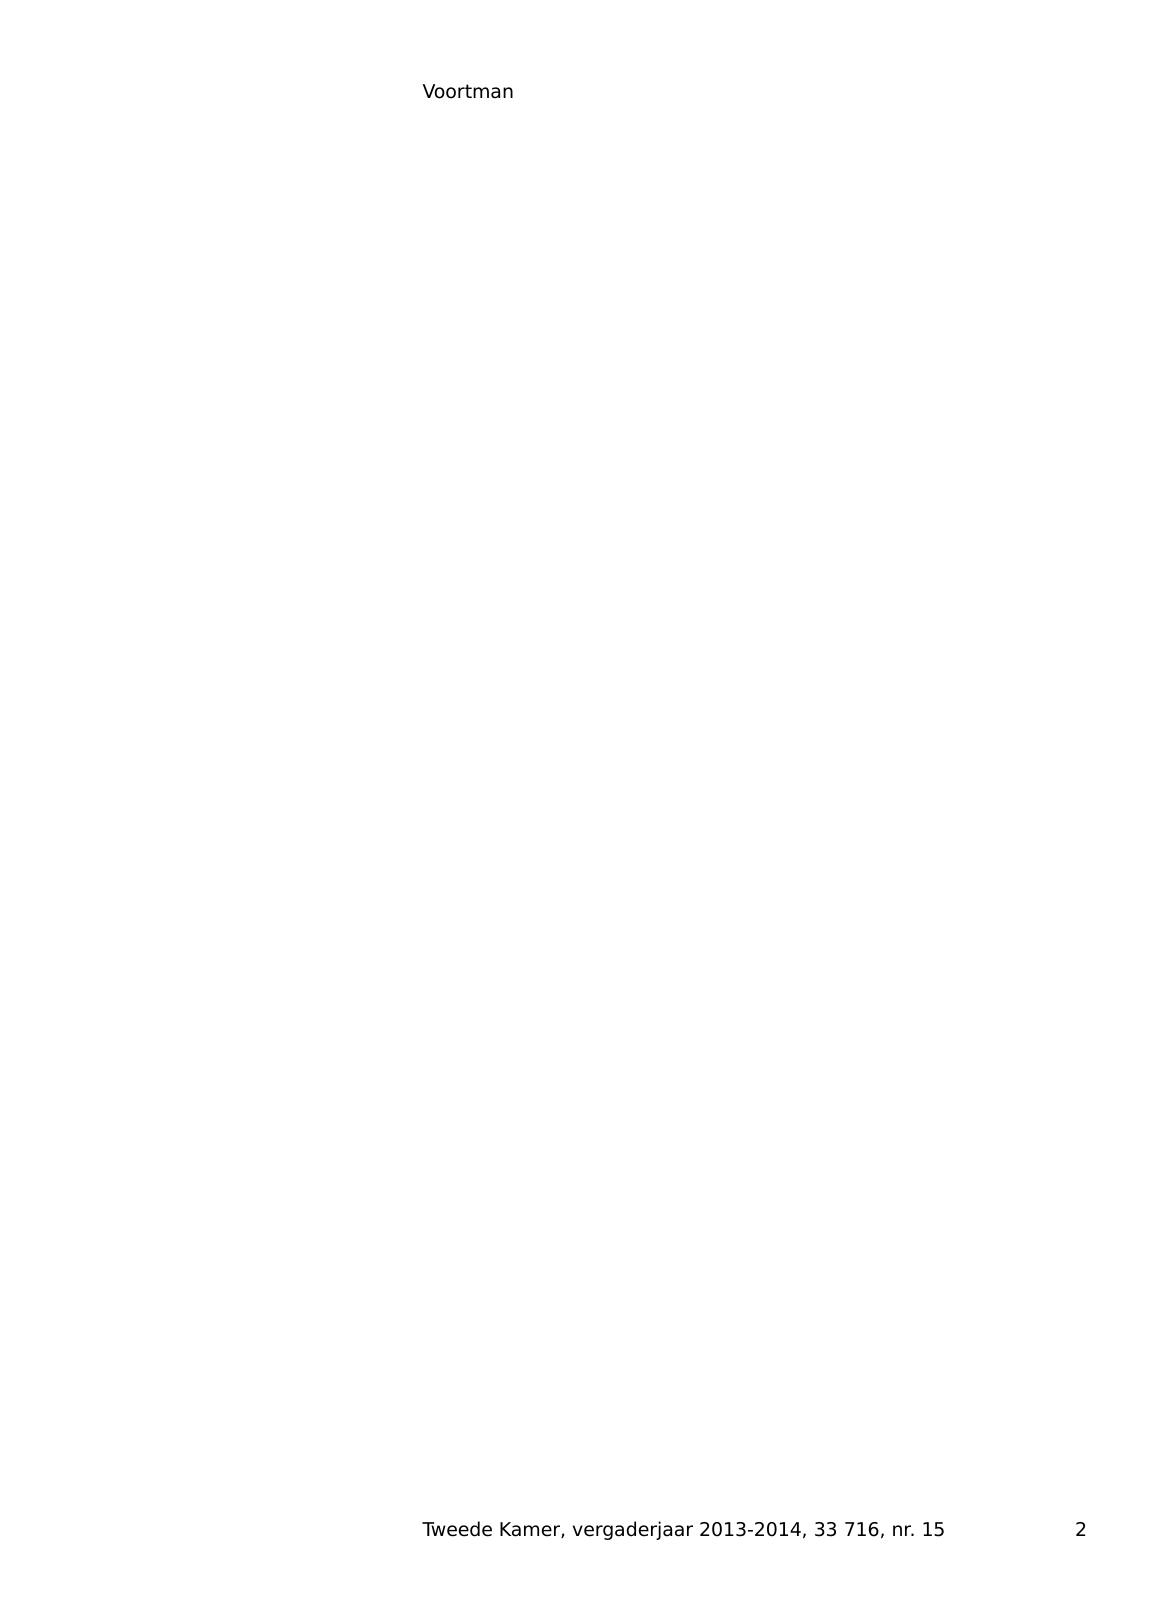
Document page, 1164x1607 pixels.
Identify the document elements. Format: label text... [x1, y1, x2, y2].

text Voortman [422, 59, 1087, 103]
